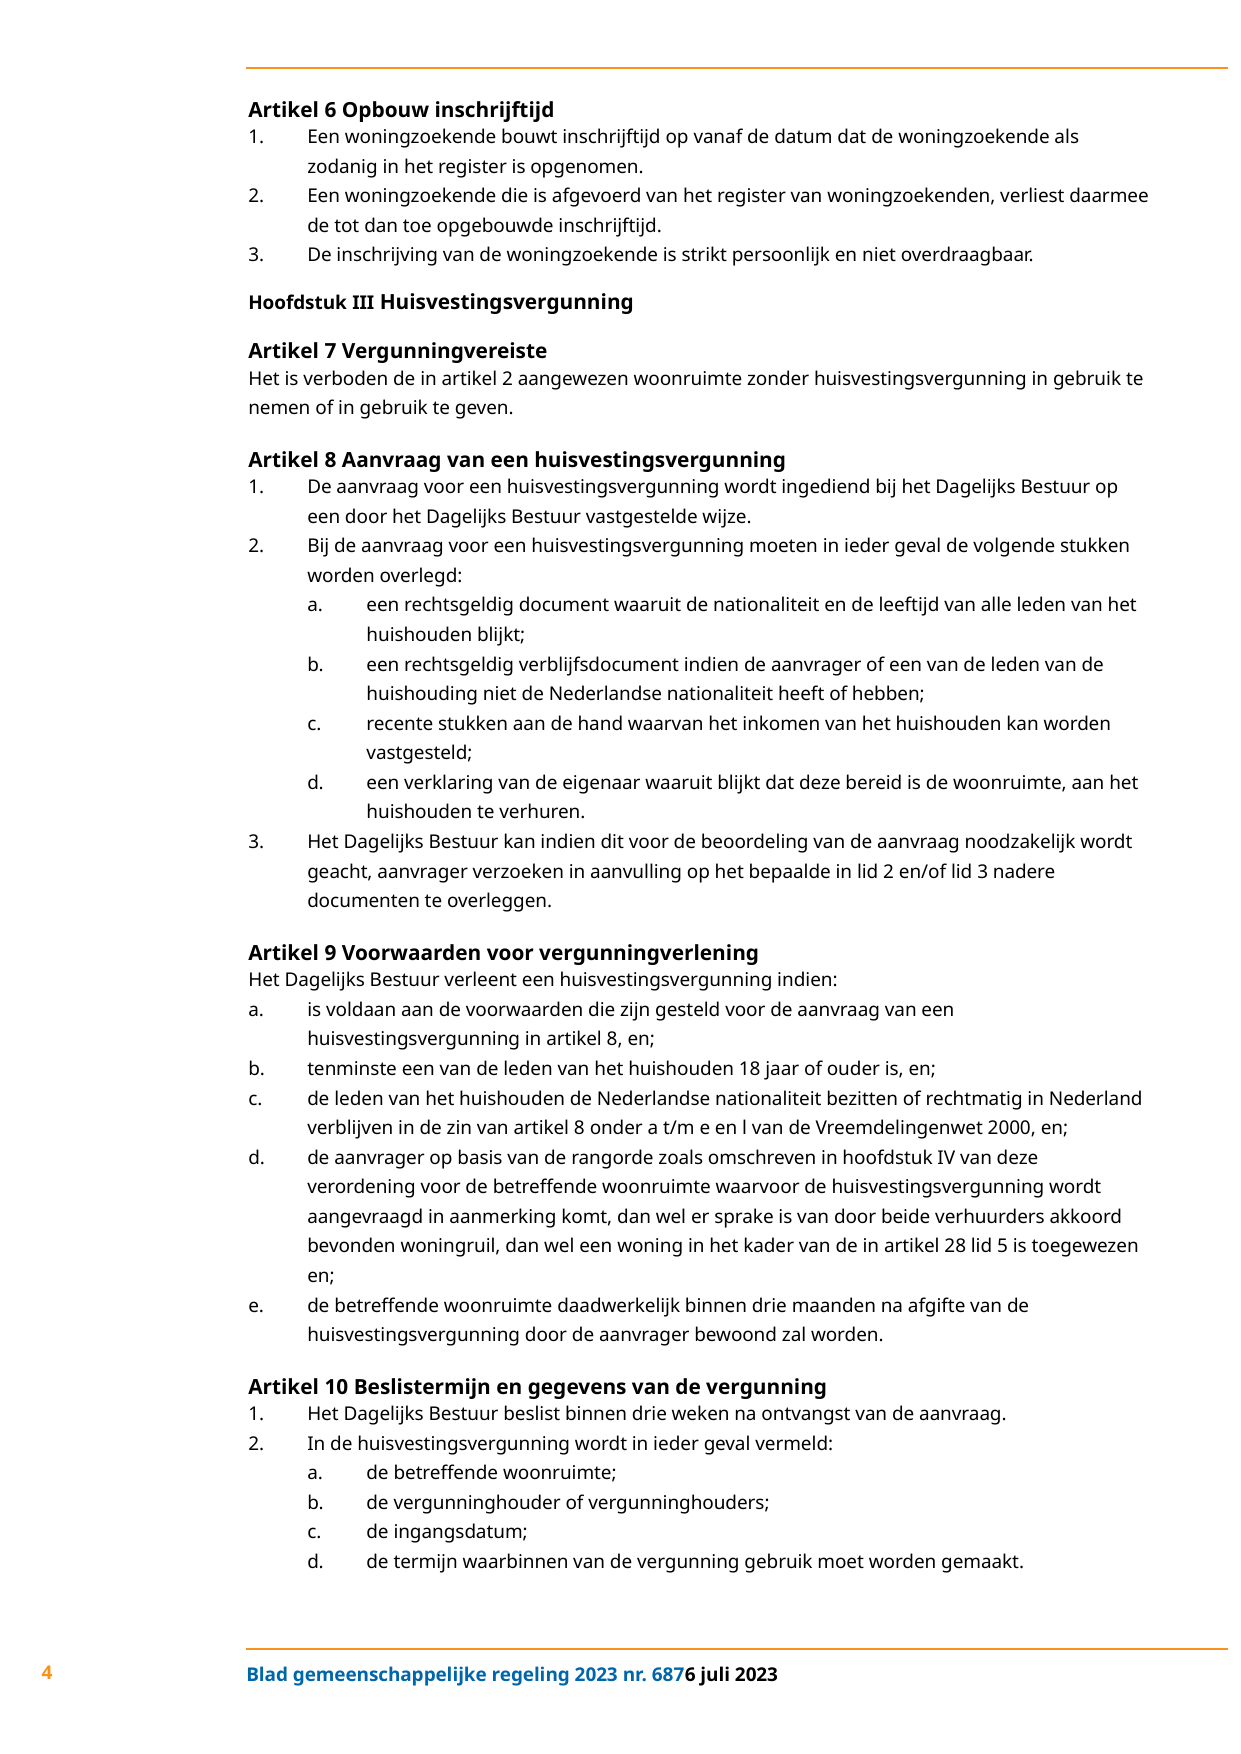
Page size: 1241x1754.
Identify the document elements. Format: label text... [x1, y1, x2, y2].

picture [41, 47, 231, 172]
list Een woningzoekende bouwt inschrijftijd op vanaf de datum dat de woningzoekende als zodanig in het register is opgenomen. [248, 123, 1152, 178]
list recente stukken aan de hand waarvan het inkomen van het huishouden kan worden vastgesteld; [307, 710, 1152, 765]
list Een woningzoekende die is afgevoerd van het register van woningzoekenden, verliest daarmee de tot dan toe opgebouwde inschrijftijd. [248, 182, 1152, 238]
list De inschrijving van de woningzoekende is strikt persoonlijk en niet overdraagbaar. [248, 242, 1152, 267]
list de termijn waarbinnen van de vergunning gebruik moet worden gemaakt. [307, 1548, 1152, 1574]
list een verklaring van de eigenaar waaruit blijkt dat deze bereid is de woonruimte, aan het huishouden te verhuren. [307, 769, 1152, 824]
list is voldaan aan de voorwaarden die zijn gesteld voor de aanvraag van een huisvestingsvergunning in artikel 8, en; [248, 996, 1152, 1051]
list de aanvrager op basis van de rangorde zoals omschreven in hoofdstuk IV van deze verordening voor de betreffende woonruimte waarvoor de huisvestingsvergunning wordt aangevraagd in aanmerking komt, dan wel er sprake is van door beide verhuurders akkoord bevonden woningruil, dan wel een woning in het kader van de in artikel 28 lid 5 is toegewezen en; [248, 1144, 1152, 1288]
text Artikel 10 Beslistermijn en gegevens van de vergunning [248, 1372, 1152, 1400]
list Het Dagelijks Bestuur kan indien dit voor de beoordeling van de aanvraag noodzakelijk wordt geacht, aanvrager verzoeken in aanvulling op het bepaalde in lid 2 en/of lid 3 nadere documenten te overleggen. [248, 828, 1152, 913]
list de betreffende woonruimte; [307, 1459, 1152, 1485]
text Artikel 6 Opbouw inschrijftijd [248, 95, 1152, 123]
text Artikel 8 Aanvraag van een huisvestingsvergunning [248, 445, 1152, 473]
list In de huisvestingsvergunning wordt in ieder geval vermeld: [248, 1430, 1152, 1456]
list de vergunninghouder of vergunninghouders; [307, 1489, 1152, 1515]
list Het Dagelijks Bestuur beslist binnen drie weken na ontvangst van de aanvraag. [248, 1400, 1152, 1426]
text Artikel 9 Voorwaarden voor vergunningverlening [248, 938, 1152, 966]
list een rechtsgeldig verblijfsdocument indien de aanvrager of een van de leden van de huishouding niet de Nederlandse nationaliteit heeft of hebben; [307, 651, 1152, 706]
list de leden van het huishouden de Nederlandse nationaliteit bezitten of rechtmatig in Nederland verblijven in de zin van artikel 8 onder a t/m e en l van de Vreemdelingenwet 2000, en; [248, 1085, 1152, 1140]
text Het is verboden de in artikel 2 aangewezen woonruimte zonder huisvestingsvergunning in gebruik te nemen of in gebruik te geven. [248, 365, 1152, 420]
text Hoofdstuk III Huisvestingsvergunning [248, 287, 1152, 316]
list Bij de aanvraag voor een huisvestingsvergunning moeten in ieder geval de volgende stukken worden overlegd: [248, 532, 1152, 588]
list tenminste een van de leden van het huishouden 18 jaar of ouder is, en; [248, 1055, 1152, 1081]
text Artikel 7 Vergunningvereiste [248, 336, 1152, 365]
list de betreffende woonruimte daadwerkelijk binnen drie maanden na afgifte van de huisvestingsvergunning door de aanvrager bewoond zal worden. [248, 1292, 1152, 1347]
text Het Dagelijks Bestuur verleent een huisvestingsvergunning indien: [248, 966, 1152, 992]
list de ingangsdatum; [307, 1518, 1152, 1544]
list een rechtsgeldig document waaruit de nationaliteit en de leeftijd van alle leden van het huishouden blijkt; [307, 592, 1152, 647]
list De aanvraag voor een huisvestingsvergunning wordt ingediend bij het Dagelijks Bestuur op een door het Dagelijks Bestuur vastgestelde wijze. [248, 473, 1152, 529]
